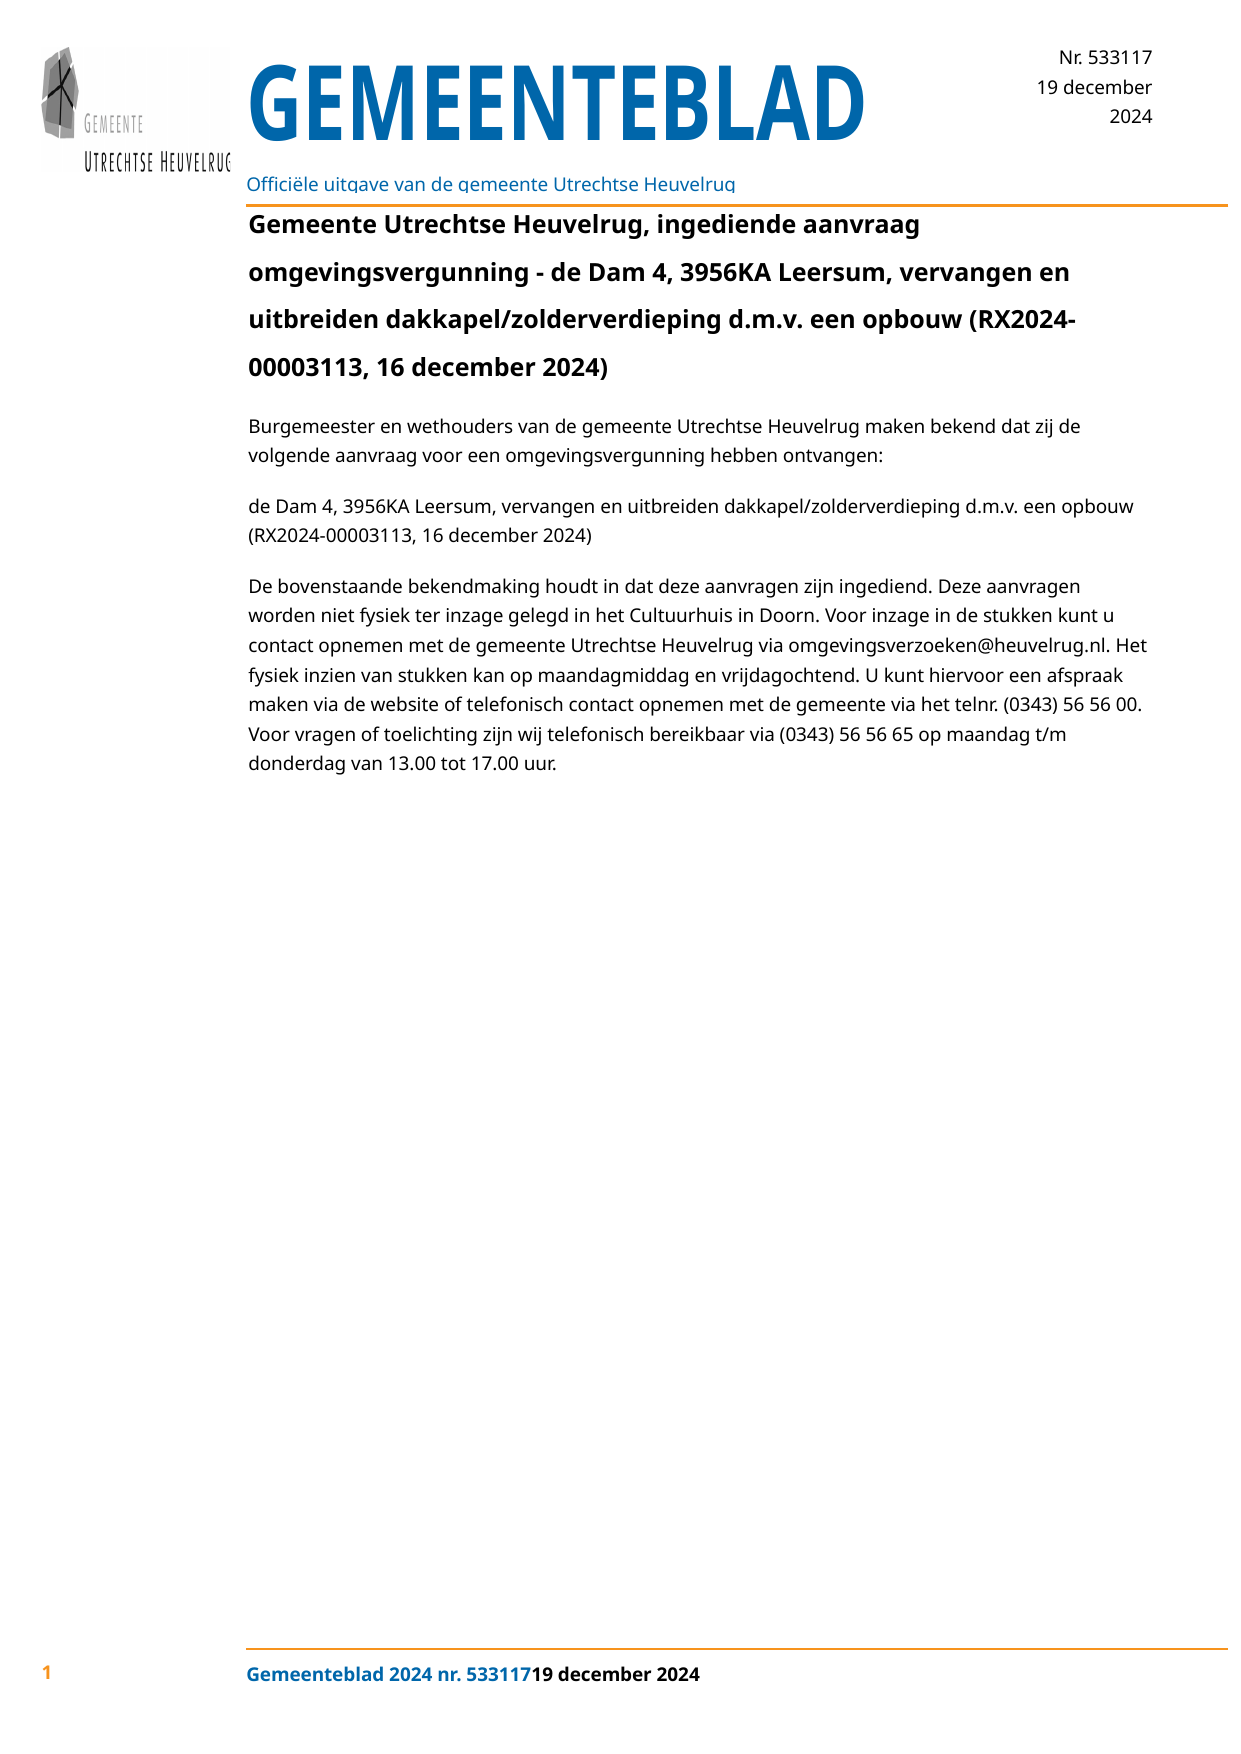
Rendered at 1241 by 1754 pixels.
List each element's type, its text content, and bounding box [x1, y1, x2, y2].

text De bovenstaande bekendmaking houdt in dat deze aanvragen zijn ingediend. Deze aanvragen worden niet fysiek ter inzage gelegd in het Cultuurhuis in Doorn. Voor inzage in de stukken kunt u contact opnemen met de gemeente Utrechtse Heuvelrug via omgevingsverzoeken@heuvelrug.nl. Het fysiek inzien van stukken kan op maandagmiddag en vrijdagochtend. U kunt hiervoor een afspraak maken via de website of telefonisch contact opnemen met de gemeente via het telnr. (0343) 56 56 00. Voor vragen of toelichting zijn wij telefonisch bereikbaar via (0343) 56 56 65 op maandag t/m donderdag van 13.00 tot 17.00 uur. [248, 573, 1152, 776]
picture [41, 47, 231, 172]
text Burgemeester en wethouders van de gemeente Utrechtse Heuvelrug maken bekend dat zij de volgende aanvraag voor een omgevingsvergunning hebben ontvangen: [248, 413, 1152, 468]
text Gemeente Utrechtse Heuvelrug, ingediende aanvraag omgevingsvergunning - de Dam 4, 3956KA Leersum, vervangen en uitbreiden dakkapel/zolderverdieping d.m.v. een opbouw (RX2024-00003113, 16 december 2024) [248, 207, 1152, 384]
text de Dam 4, 3956KA Leersum, vervangen en uitbreiden dakkapel/zolderverdieping d.m.v. een opbouw (RX2024-00003113, 16 december 2024) [248, 493, 1152, 548]
